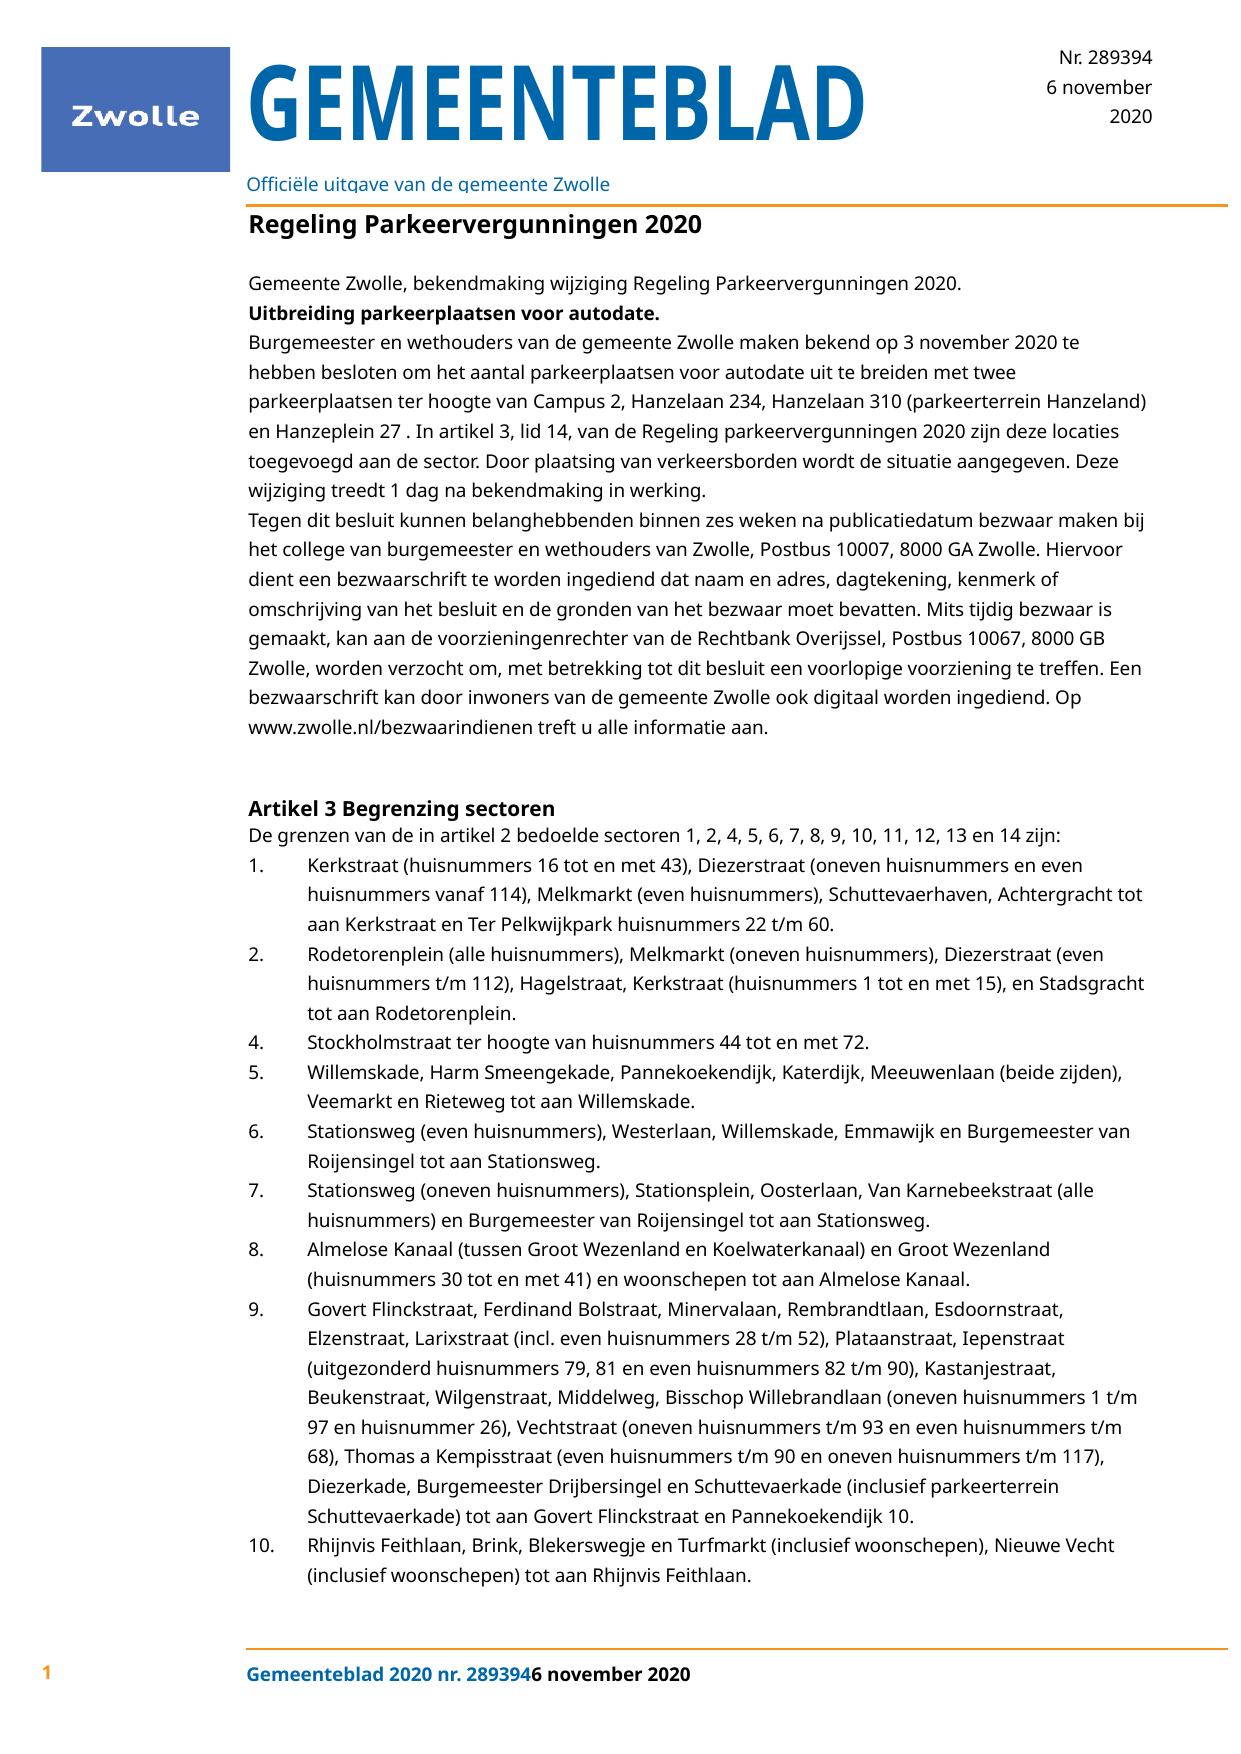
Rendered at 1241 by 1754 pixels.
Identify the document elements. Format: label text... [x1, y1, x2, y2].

list Stationsweg (even huisnummers), Westerlaan, Willemskade, Emmawijk en Burgemeester van Roijensingel tot aan Stationsweg. [248, 1118, 1152, 1174]
text Regeling Parkeervergunningen 2020 [248, 207, 1152, 241]
list Rhijnvis Feithlaan, Brink, Blekerswegje en Turfmarkt (inclusief woonschepen), Nieuwe Vecht (inclusief woonschepen) tot aan Rhijnvis Feithlaan. [248, 1532, 1152, 1588]
picture [41, 47, 231, 172]
list Willemskade, Harm Smeengekade, Pannekoekendijk, Katerdijk, Meeuwenlaan (beide zijden), Veemarkt en Rieteweg tot aan Willemskade. [248, 1059, 1152, 1114]
text Tegen dit besluit kunnen belanghebbenden binnen zes weken na publicatiedatum bezwaar maken bij het college van burgemeester en wethouders van Zwolle, Postbus 10007, 8000 GA Zwolle. Hiervoor dient een bezwaarschrift te worden ingediend dat naam en adres, dagtekening, kenmerk of omschrijving van het besluit en de gronden van het bezwaar moet bevatten. Mits tijdig bezwaar is gemaakt, kan aan de voorzieningenrechter van de Rechtbank Overijssel, Postbus 10067, 8000 GB Zwolle, worden verzocht om, met betrekking tot dit besluit een voorlopige voorziening te treffen. Een bezwaarschrift kan door inwoners van de gemeente Zwolle ook digitaal worden ingediend. Op www.zwolle.nl/bezwaarindienen treft u alle informatie aan. [248, 507, 1152, 740]
list Govert Flinckstraat, Ferdinand Bolstraat, Minervalaan, Rembrandtlaan, Esdoornstraat, Elzenstraat, Larixstraat (incl. even huisnummers 28 t/m 52), Plataanstraat, Iepenstraat (uitgezonderd huisnummers 79, 81 en even huisnummers 82 t/m 90), Kastanjestraat, Beukenstraat, Wilgenstraat, Middelweg, Bisschop Willebrandlaan (oneven huisnummers 1 t/m 97 en huisnummer 26), Vechtstraat (oneven huisnummers t/m 93 en even huisnummers t/m 68), Thomas a Kempisstraat (even huisnummers t/m 90 en oneven huisnummers t/m 117), Diezerkade, Burgemeester Drijbersingel en Schuttevaerkade (inclusief parkeerterrein Schuttevaerkade) tot aan Govert Flinckstraat en Pannekoekendijk 10. [248, 1296, 1152, 1529]
list Stationsweg (oneven huisnummers), Stationsplein, Oosterlaan, Van Karnebeekstraat (alle huisnummers) en Burgemeester van Roijensingel tot aan Stationsweg. [248, 1177, 1152, 1233]
list Almelose Kanaal (tussen Groot Wezenland en Koelwaterkanaal) en Groot Wezenland (huisnummers 30 tot en met 41) en woonschepen tot aan Almelose Kanaal. [248, 1237, 1152, 1292]
text Burgemeester en wethouders van de gemeente Zwolle maken bekend op 3 november 2020 te hebben besloten om het aantal parkeerplaatsen voor autodate uit te breiden met twee parkeerplaatsen ter hoogte van Campus 2, Hanzelaan 234, Hanzelaan 310 (parkeerterrein Hanzeland) en Hanzeplein 27 . In artikel 3, lid 14, van de Regeling parkeervergunningen 2020 zijn deze locaties toegevoegd aan de sector. Door plaatsing van verkeersborden wordt de situatie aangegeven. Deze wijziging treedt 1 dag na bekendmaking in werking. [248, 329, 1152, 503]
list Stockholmstraat ter hoogte van huisnummers 44 tot en met 72. [248, 1029, 1152, 1055]
list Rodetorenplein (alle huisnummers), Melkmarkt (oneven huisnummers), Diezerstraat (even huisnummers t/m 112), Hagelstraat, Kerkstraat (huisnummers 1 tot en met 15), en Stadsgracht tot aan Rodetorenplein. [248, 941, 1152, 1026]
text Artikel 3 Begrenzing sectoren [248, 794, 1152, 822]
list Kerkstraat (huisnummers 16 tot en met 43), Diezerstraat (oneven huisnummers en even huisnummers vanaf 114), Melkmarkt (even huisnummers), Schuttevaerhaven, Achtergracht tot aan Kerkstraat en Ter Pelkwijkpark huisnummers 22 t/m 60. [248, 852, 1152, 937]
text Uitbreiding parkeerplaatsen voor autodate. [248, 300, 1152, 326]
text De grenzen van de in artikel 2 bedoelde sectoren 1, 2, 4, 5, 6, 7, 8, 9, 10, 11, 12, 13 en 14 zijn: [248, 822, 1152, 848]
text Gemeente Zwolle, bekendmaking wijziging Regeling Parkeervergunningen 2020. [248, 270, 1152, 296]
